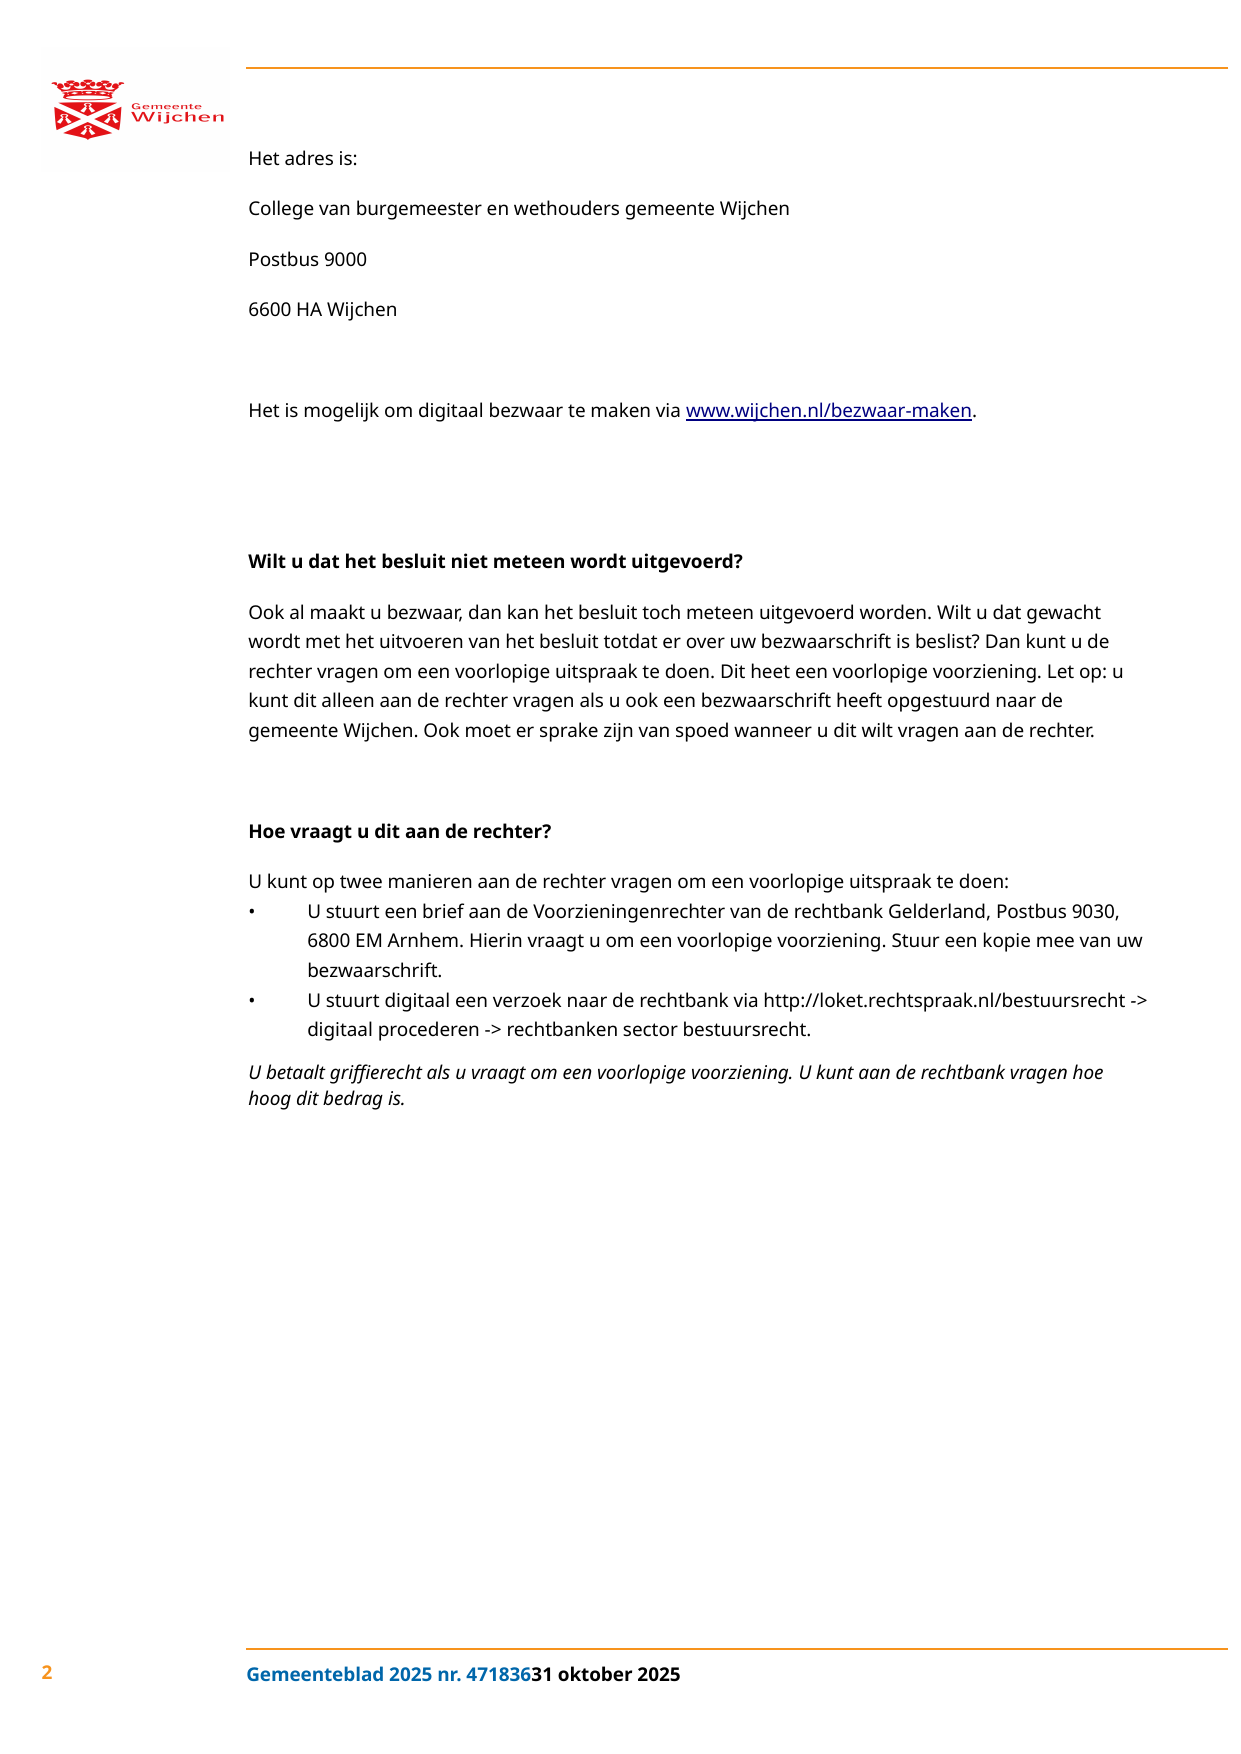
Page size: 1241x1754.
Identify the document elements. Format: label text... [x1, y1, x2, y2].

list U stuurt een brief aan de Voorzieningenrechter van de rechtbank Gelderland, Postbus 9030, 6800 EM Arnhem. Hierin vraagt u om een voorlopige voorziening. Stuur een kopie mee van uw bezwaarschrift. [248, 898, 1152, 983]
text College van burgemeester en wethouders gemeente Wijchen [248, 196, 1152, 221]
text Hoe vraagt u dit aan de rechter? [248, 818, 1152, 844]
list U stuurt digitaal een verzoek naar de rechtbank via http://loket.rechtspraak.nl/bestuursrecht -> digitaal procederen -> rechtbanken sector bestuursrecht. [248, 987, 1152, 1042]
text U betaalt griffierecht als u vraagt om een voorlopige voorziening. U kunt aan de rechtbank vragen hoe hoog dit bedrag is. [248, 1059, 1152, 1111]
picture [41, 47, 231, 172]
text U kunt op twee manieren aan de rechter vragen om een voorlopige uitspraak te doen: [248, 868, 1152, 894]
text Wilt u dat het besluit niet meteen wordt uitgevoerd? [248, 548, 1152, 574]
text Postbus 9000 [248, 246, 1152, 272]
text 6600 HA Wijchen [248, 296, 1152, 322]
text Het is mogelijk om digitaal bezwaar te maken via www.wijchen.nl/bezwaar-maken. [248, 397, 1152, 423]
text Het adres is: [248, 145, 1152, 171]
text Ook al maakt u bezwaar, dan kan het besluit toch meteen uitgevoerd worden. Wilt u dat gewacht wordt met het uitvoeren van het besluit totdat er over uw bezwaarschrift is beslist? Dan kunt u de rechter vragen om een voorlopige uitspraak te doen. Dit heet een voorlopige voorziening. Let op: u kunt dit alleen aan de rechter vragen als u ook een bezwaarschrift heeft opgestuurd naar de gemeente Wijchen. Ook moet er sprake zijn van spoed wanneer u dit wilt vragen aan de rechter. [248, 599, 1152, 743]
